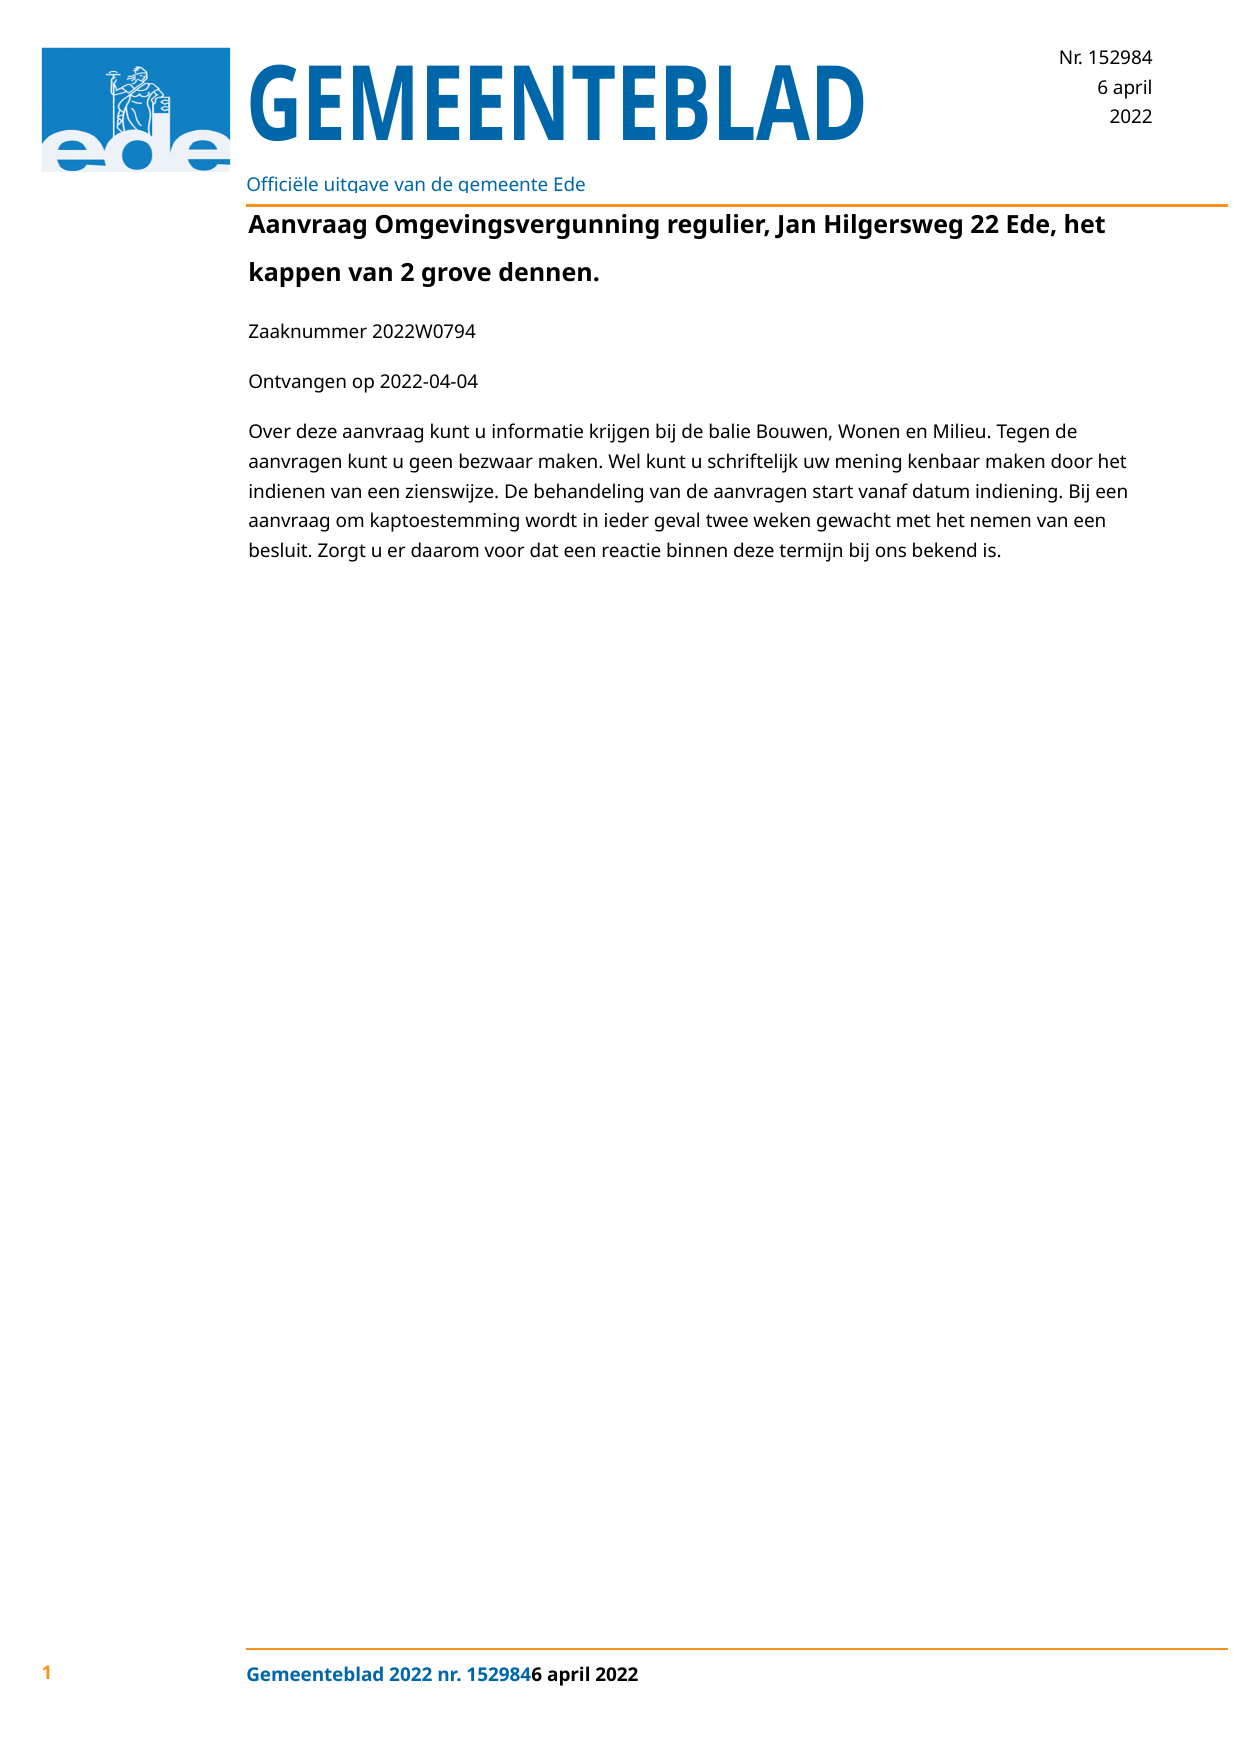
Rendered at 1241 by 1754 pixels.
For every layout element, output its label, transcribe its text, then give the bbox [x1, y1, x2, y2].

text Ontvangen op 2022-04-04 [248, 368, 1152, 394]
text Zaaknummer 2022W0794 [248, 318, 1152, 344]
text Aanvraag Omgevingsvergunning regulier, Jan Hilgersweg 22 Ede, het kappen van 2 grove dennen. [248, 207, 1152, 288]
text Over deze aanvraag kunt u informatie krijgen bij de balie Bouwen, Wonen en Milieu. Tegen de aanvragen kunt u geen bezwaar maken. Wel kunt u schriftelijk uw mening kenbaar maken door het indienen van een zienswijze. De behandeling van de aanvragen start vanaf datum indiening. Bij een aanvraag om kaptoestemming wordt in ieder geval twee weken gewacht met het nemen van een besluit. Zorgt u er daarom voor dat een reactie binnen deze termijn bij ons bekend is. [248, 419, 1152, 563]
picture [41, 47, 231, 172]
